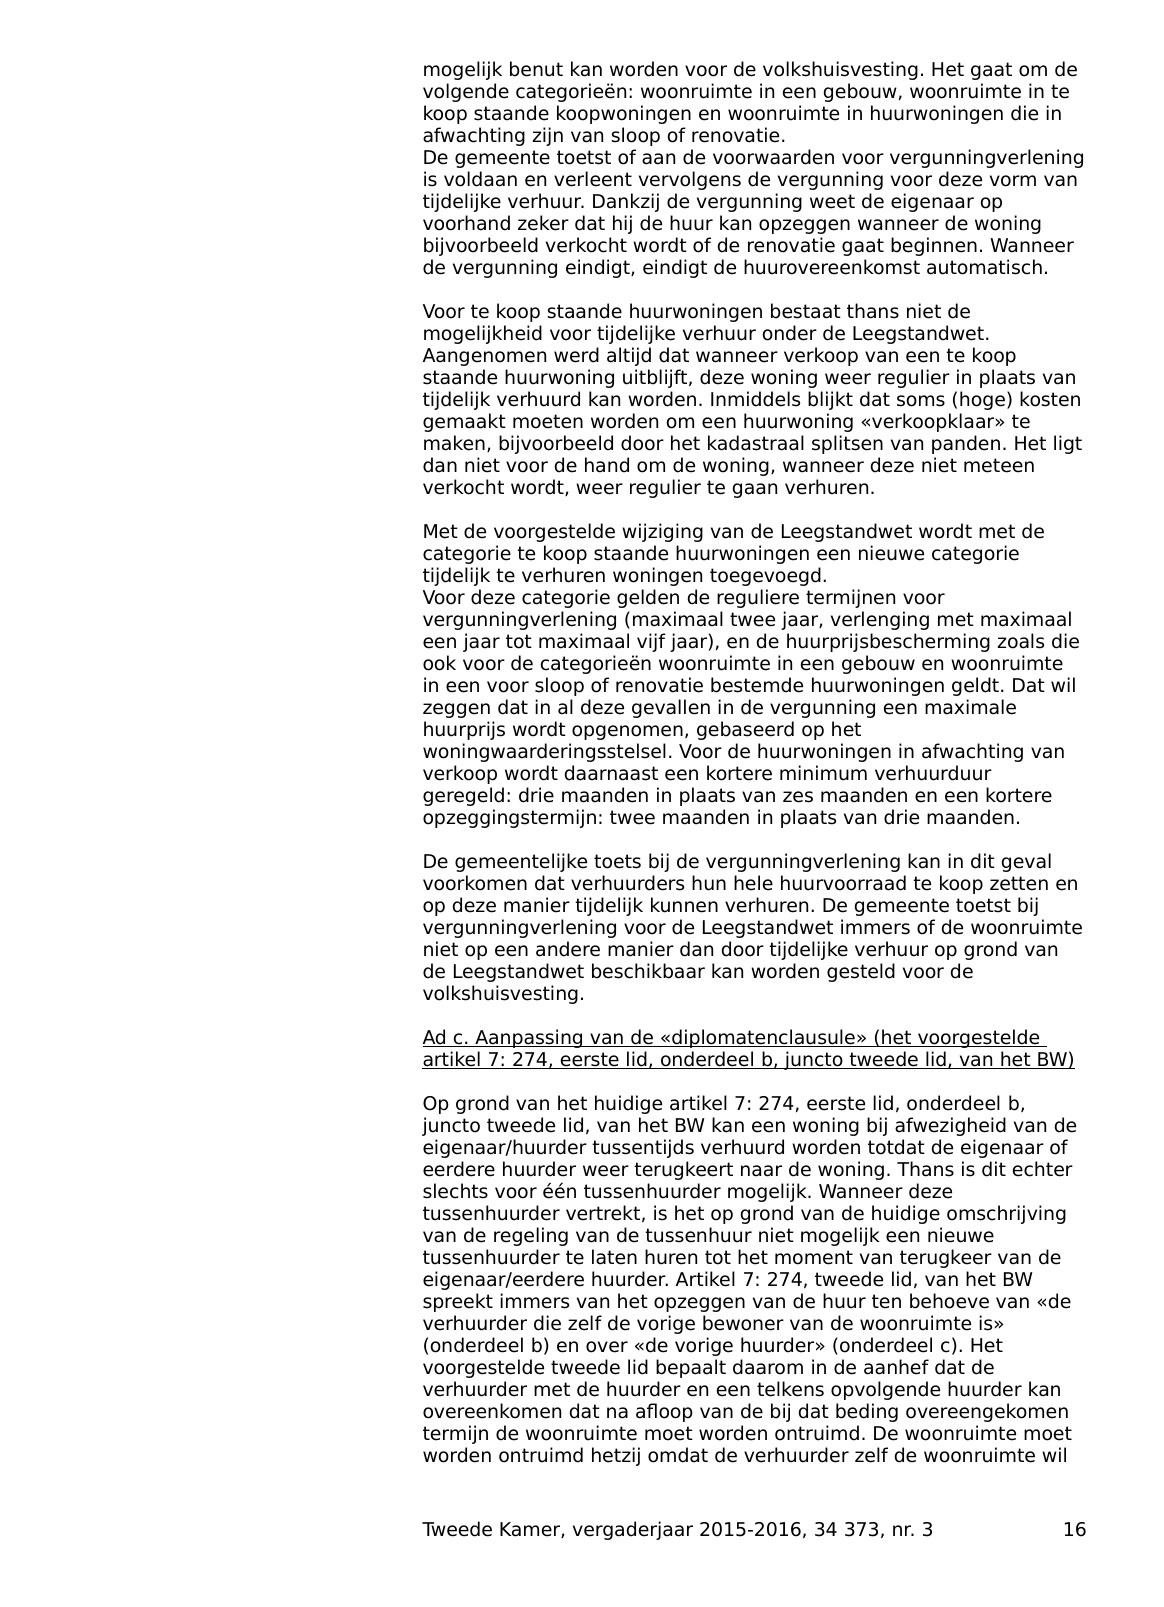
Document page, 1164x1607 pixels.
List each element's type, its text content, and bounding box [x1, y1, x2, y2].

text Voor deze categorie gelden de reguliere termijnen voor vergunningverlening (maximaal twee jaar, verlenging met maximaal een jaar tot maximaal vijf jaar), en de huurprijsbescherming zoals die ook voor de categorieën woonruimte in een gebouw en woonruimte in een voor sloop of renovatie bestemde huurwoningen geldt. Dat wil zeggen dat in al deze gevallen in de vergunning een maximale huurprijs wordt opgenomen, gebaseerd op het woningwaarderingsstelsel. Voor de huurwoningen in afwachting van verkoop wordt daarnaast een kortere minimum verhuurduur geregeld: drie maanden in plaats van zes maanden en een kortere opzeggingstermijn: twee maanden in plaats van drie maanden. [422, 587, 1087, 829]
subtitle Ad c. Aanpassing van de «diplomatenclausule» (het voorgestelde artikel 7: 274, eerste lid, onderdeel b, juncto tweede lid, van het BW) [422, 1027, 1087, 1071]
text Met de voorgestelde wijziging van de Leegstandwet wordt met de categorie te koop staande huurwoningen een nieuwe categorie tijdelijk te verhuren woningen toegevoegd. [422, 521, 1087, 587]
text De gemeentelijke toets bij de vergunningverlening kan in dit geval voorkomen dat verhuurders hun hele huurvoorraad te koop zetten en op deze manier tijdelijk kunnen verhuren. De gemeente toetst bij vergunningverlening voor de Leegstandwet immers of de woonruimte niet op een andere manier dan door tijdelijke verhuur op grond van de Leegstandwet beschikbaar kan worden gesteld voor de volkshuisvesting. [422, 851, 1087, 1005]
text De gemeente toetst of aan de voorwaarden voor vergunningverlening is voldaan en verleent vervolgens de vergunning voor deze vorm van tijdelijke verhuur. Dankzij de vergunning weet de eigenaar op voorhand zeker dat hij de huur kan opzeggen wanneer de woning bijvoorbeeld verkocht wordt of de renovatie gaat beginnen. Wanneer de vergunning eindigt, eindigt de huurovereenkomst automatisch. [422, 147, 1087, 279]
text Op grond van het huidige artikel 7: 274, eerste lid, onderdeel b, juncto tweede lid, van het BW kan een woning bij afwezigheid van de eigenaar/huurder tussentijds verhuurd worden totdat de eigenaar of eerdere huurder weer terugkeert naar de woning. Thans is dit echter slechts voor één tussenhuurder mogelijk. Wanneer deze tussenhuurder vertrekt, is het op grond van de huidige omschrijving van de regeling van de tussenhuur niet mogelijk een nieuwe tussenhuurder te laten huren tot het moment van terugkeer van de eigenaar/eerdere huurder. Artikel 7: 274, tweede lid, van het BW spreekt immers van het opzeggen van de huur ten behoeve van «de verhuurder die zelf de vorige bewoner van de woonruimte is» (onderdeel b) en over «de vorige huurder» (onderdeel c). Het voorgestelde tweede lid bepaalt daarom in de aanhef dat de verhuurder met de huurder en een telkens opvolgende huurder kan overeenkomen dat na afloop van de bij dat beding overeengekomen termijn de woonruimte moet worden ontruimd. De woonruimte moet worden ontruimd hetzij omdat de verhuurder zelf de woonruimte wil [422, 1093, 1087, 1467]
text mogelijk benut kan worden voor de volkshuisvesting. Het gaat om de volgende categorieën: woonruimte in een gebouw, woonruimte in te koop staande koopwoningen en woonruimte in huurwoningen die in afwachting zijn van sloop of renovatie. [422, 59, 1087, 147]
text Voor te koop staande huurwoningen bestaat thans niet de mogelijkheid voor tijdelijke verhuur onder de Leegstandwet. Aangenomen werd altijd dat wanneer verkoop van een te koop staande huurwoning uitblijft, deze woning weer regulier in plaats van tijdelijk verhuurd kan worden. Inmiddels blijkt dat soms (hoge) kosten gemaakt moeten worden om een huurwoning «verkoopklaar» te maken, bijvoorbeeld door het kadastraal splitsen van panden. Het ligt dan niet voor de hand om de woning, wanneer deze niet meteen verkocht wordt, weer regulier te gaan verhuren. [422, 301, 1087, 499]
